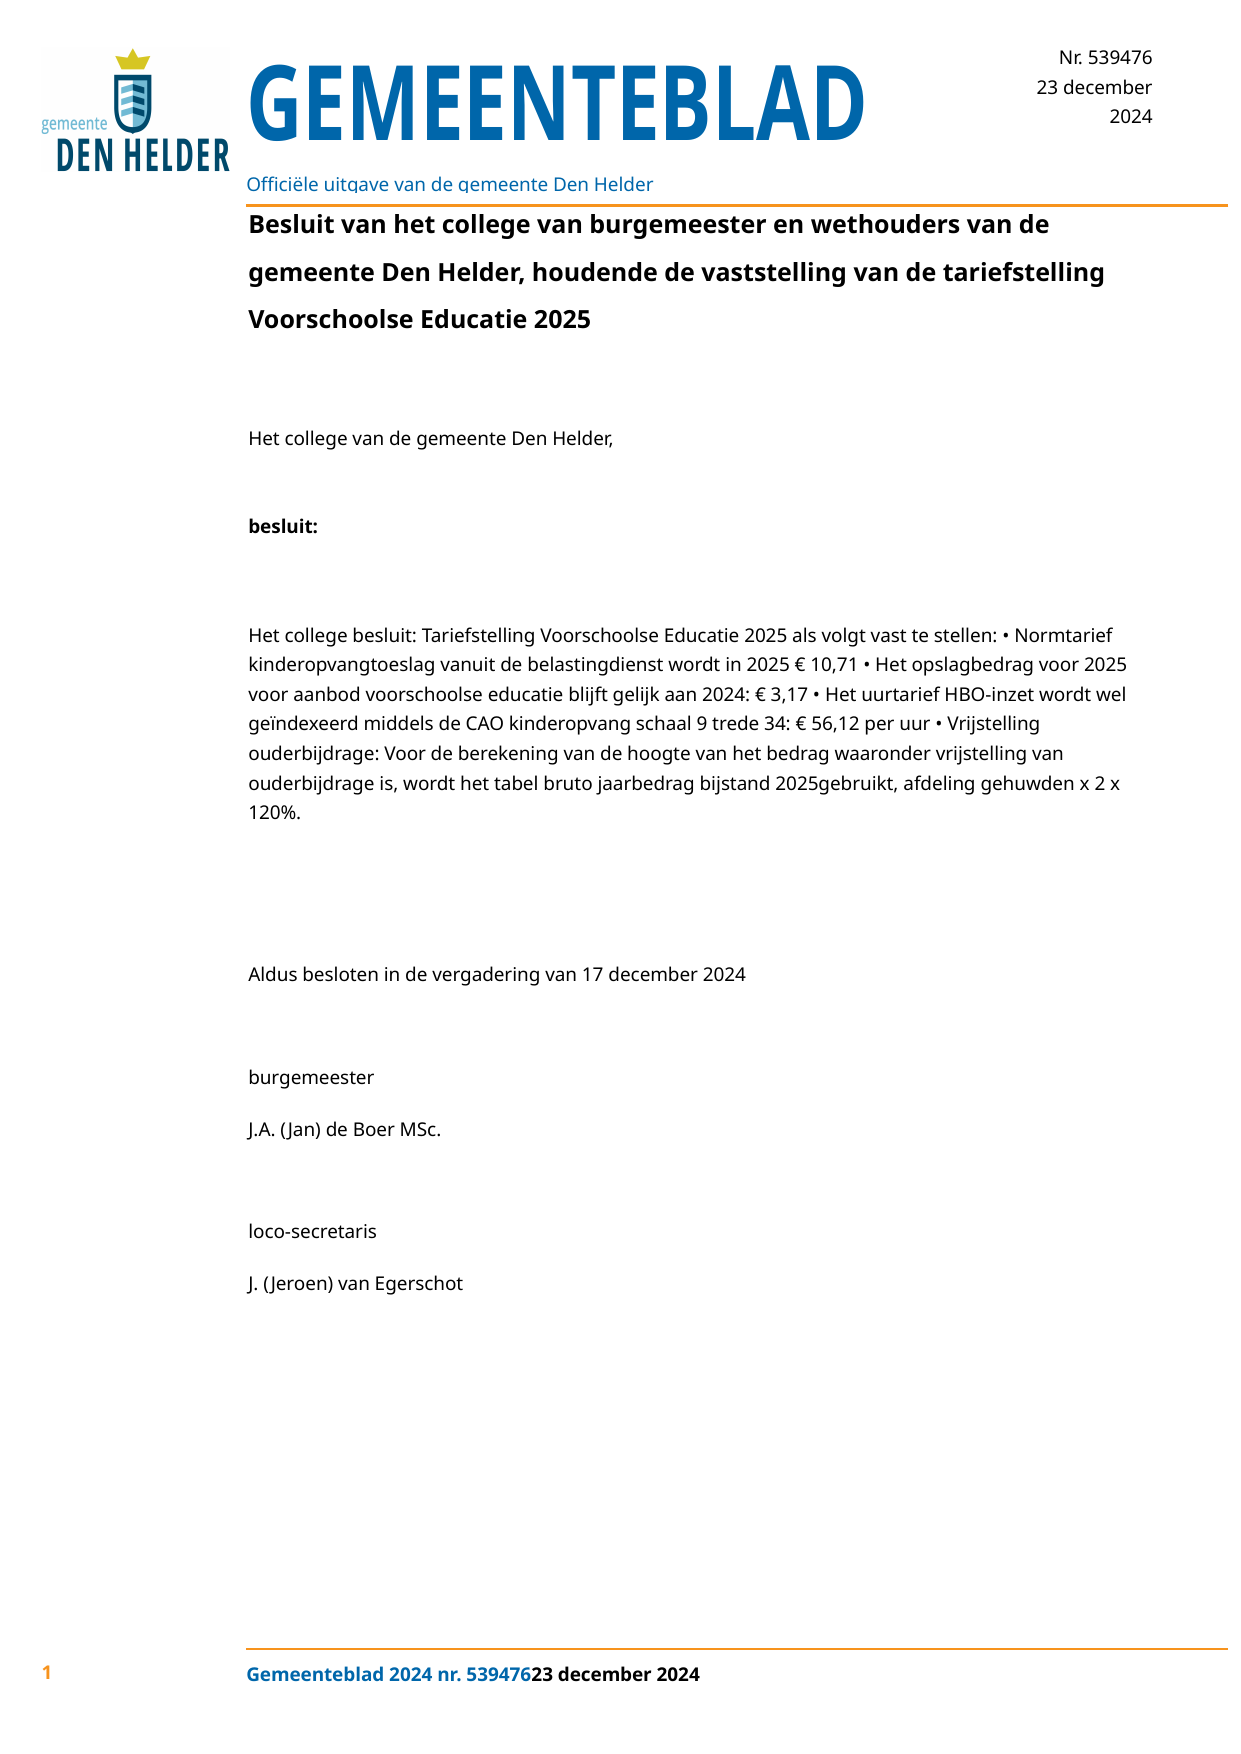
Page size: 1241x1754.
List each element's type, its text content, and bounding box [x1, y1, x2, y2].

text Het college besluit: Tariefstelling Voorschoolse Educatie 2025 als volgt vast te stellen: • Normtarief kinderopvangtoeslag vanuit de belastingdienst wordt in 2025 € 10,71 • Het opslagbedrag voor 2025 voor aanbod voorschoolse educatie blijft gelijk aan 2024: € 3,17 • Het uurtarief HBO-inzet wordt wel geïndexeerd middels de CAO kinderopvang schaal 9 trede 34: € 56,12 per uur • Vrijstelling ouderbijdrage: Voor de berekening van de hoogte van het bedrag waaronder vrijstelling van ouderbijdrage is, wordt het tabel bruto jaarbedrag bijstand 2025gebruikt, afdeling gehuwden x 2 x 120%. [248, 622, 1152, 825]
picture [100, 154, 106, 172]
text besluit: [248, 513, 1152, 539]
text Het college van de gemeente Den Helder, [248, 425, 1152, 450]
picture [130, 157, 135, 172]
text J. (Jeroen) van Egerschot [248, 1270, 1152, 1296]
text Besluit van het college van burgemeester en wethouders van de gemeente Den Helder, houdende de vaststelling van de tariefstelling Voorschoolse Educatie 2025 [248, 207, 1152, 336]
text Aldus besloten in de vergadering van 17 december 2024 [248, 961, 1152, 987]
picture [182, 144, 187, 165]
text burgemeester [248, 1064, 1152, 1090]
picture [41, 47, 231, 172]
picture [63, 144, 68, 165]
text loco-secretaris [248, 1219, 1152, 1244]
picture [220, 160, 224, 172]
text J.A. (Jan) de Boer MSc. [248, 1116, 1152, 1142]
